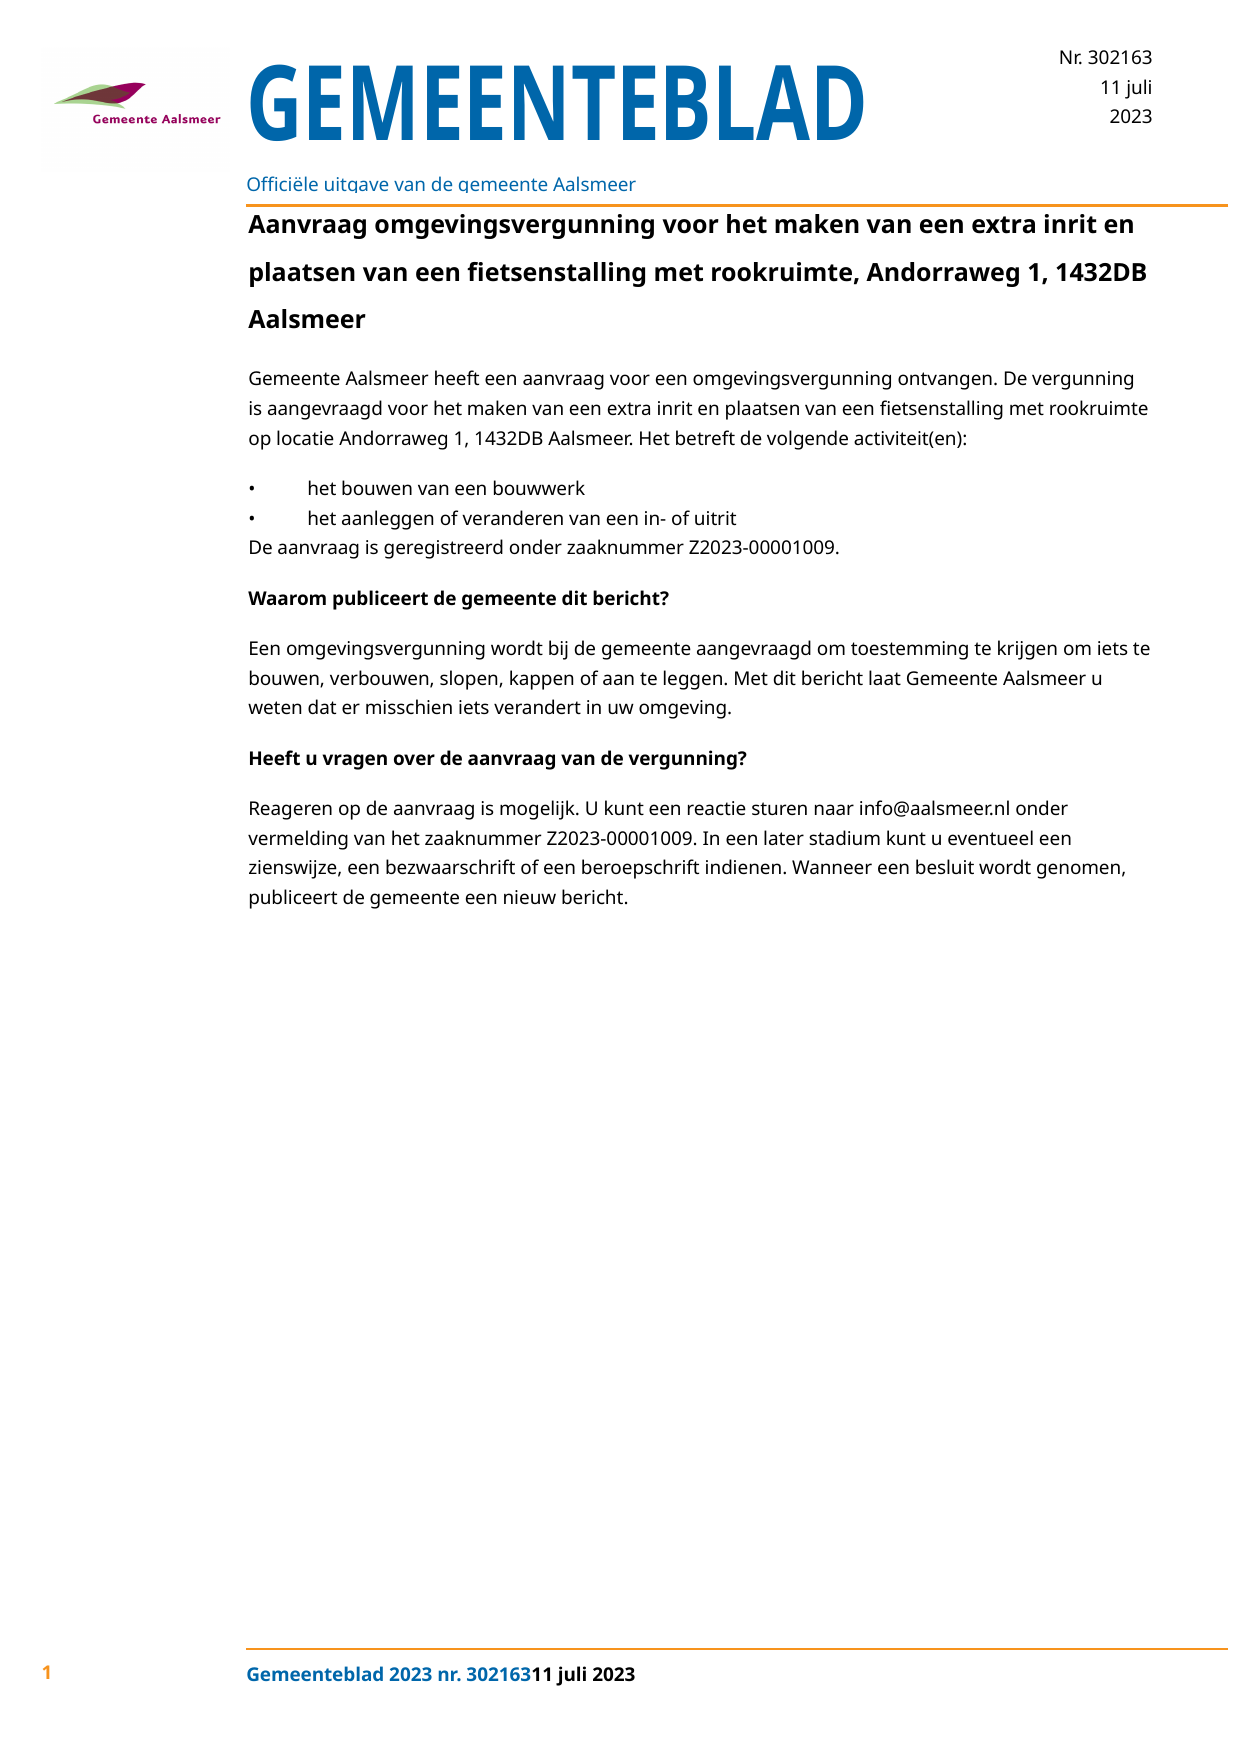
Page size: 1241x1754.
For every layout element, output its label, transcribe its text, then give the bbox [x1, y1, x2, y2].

text Heeft u vragen over de aanvraag van de vergunning? [248, 745, 1152, 770]
picture [41, 47, 231, 172]
list het aanleggen of veranderen van een in- of uitrit [248, 505, 1152, 530]
list het bouwen van een bouwwerk [248, 475, 1152, 501]
text Reageren op de aanvraag is mogelijk. U kunt een reactie sturen naar info@aalsmeer.nl onder vermelding van het zaaknummer Z2023-00001009. In een later stadium kunt u eventueel een zienswijze, een bezwaarschrift of een beroepschrift indienen. Wanneer een besluit wordt genomen, publiceert de gemeente een nieuw bericht. [248, 795, 1152, 909]
text Een omgevingsvergunning wordt bij de gemeente aangevraagd om toestemming te krijgen om iets te bouwen, verbouwen, slopen, kappen of aan te leggen. Met dit bericht laat Gemeente Aalsmeer u weten dat er misschien iets verandert in uw omgeving. [248, 635, 1152, 720]
text Aanvraag omgevingsvergunning voor het maken van een extra inrit en plaatsen van een fietsenstalling met rookruimte, Andorraweg 1, 1432DB Aalsmeer [248, 207, 1152, 336]
text De aanvraag is geregistreerd onder zaaknummer Z2023-00001009. [248, 534, 1152, 560]
text Waarom publiceert de gemeente dit bericht? [248, 585, 1152, 610]
text Gemeente Aalsmeer heeft een aanvraag voor een omgevingsvergunning ontvangen. De vergunning is aangevraagd voor het maken van een extra inrit en plaatsen van een fietsenstalling met rookruimte op locatie Andorraweg 1, 1432DB Aalsmeer. Het betreft de volgende activiteit(en): [248, 366, 1152, 450]
